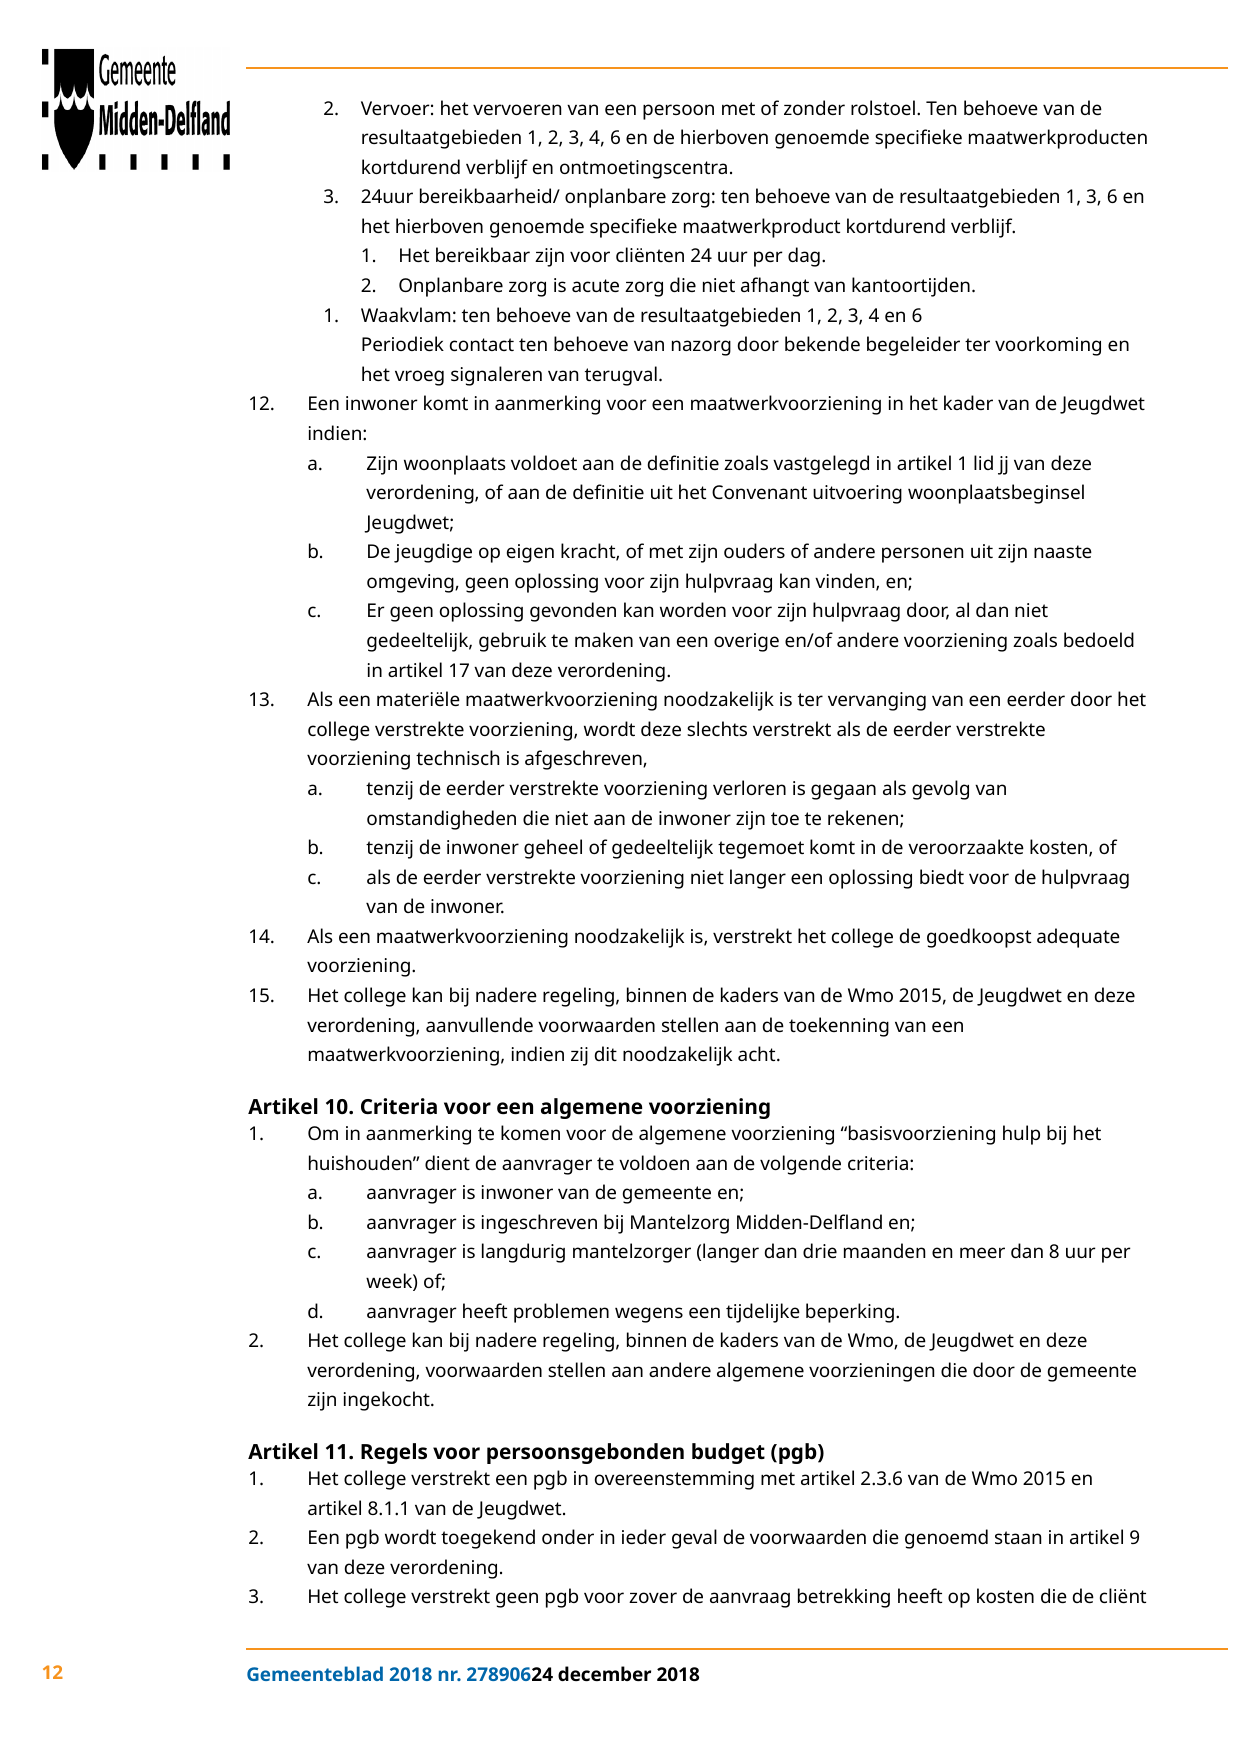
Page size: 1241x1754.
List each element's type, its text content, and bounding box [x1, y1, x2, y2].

list Het bereikbaar zijn voor cliënten 24 uur per dag. [361, 243, 1152, 268]
list Als een materiële maatwerkvoorziening noodzakelijk is ter vervanging van een eerder door het college verstrekte voorziening, wordt deze slechts verstrekt als de eerder verstrekte voorziening technisch is afgeschreven, [248, 686, 1152, 771]
list Vervoer: het vervoeren van een persoon met of zonder rolstoel. Ten behoeve van de resultaatgebieden 1, 2, 3, 4, 6 en de hierboven genoemde specifieke maatwerkproducten kortdurend verblijf en ontmoetingscentra. [323, 95, 1152, 180]
list Zijn woonplaats voldoet aan de definitie zoals vastgelegd in artikel 1 lid jj van deze verordening, of aan de definitie uit het Convenant uitvoering woonplaatsbeginsel Jeugdwet; [307, 450, 1152, 535]
list Het college kan bij nadere regeling, binnen de kaders van de Wmo 2015, de Jeugdwet en deze verordening, aanvullende voorwaarden stellen aan de toekenning van een maatwerkvoorziening, indien zij dit noodzakelijk acht. [248, 982, 1152, 1067]
list De jeugdige op eigen kracht, of met zijn ouders of andere personen uit zijn naaste omgeving, geen oplossing voor zijn hulpvraag kan vinden, en; [307, 538, 1152, 594]
list Het college kan bij nadere regeling, binnen de kaders van de Wmo, de Jeugdwet en deze verordening, voorwaarden stellen aan andere algemene voorzieningen die door de gemeente zijn ingekocht. [248, 1327, 1152, 1412]
list Onplanbare zorg is acute zorg die niet afhangt van kantoortijden. [361, 272, 1152, 298]
picture [41, 47, 231, 172]
list Er geen oplossing gevonden kan worden voor zijn hulpvraag door, al dan niet gedeeltelijk, gebruik te maken van een overige en/of andere voorziening zoals bedoeld in artikel 17 van deze verordening. [307, 598, 1152, 683]
list Een inwoner komt in aanmerking voor een maatwerkvoorziening in het kader van de Jeugdwet indien: [248, 391, 1152, 446]
list Waakvlam: ten behoeve van de resultaatgebieden 1, 2, 3, 4 en 6 [323, 302, 1152, 328]
list aanvrager heeft problemen wegens een tijdelijke beperking. [307, 1298, 1152, 1323]
list aanvrager is inwoner van de gemeente en; [307, 1179, 1152, 1205]
list tenzij de eerder verstrekte voorziening verloren is gegaan als gevolg van omstandigheden die niet aan de inwoner zijn toe te rekenen; [307, 775, 1152, 831]
list Om in aanmerking te komen voor de algemene voorziening “basisvoorziening hulp bij het huishouden” dient de aanvrager te voldoen aan de volgende criteria: [248, 1120, 1152, 1176]
list Het college verstrekt een pgb in overeenstemming met artikel 2.3.6 van de Wmo 2015 en artikel 8.1.1 van de Jeugdwet. [248, 1465, 1152, 1521]
list als de eerder verstrekte voorziening niet langer een oplossing biedt voor de hulpvraag van de inwoner. [307, 864, 1152, 919]
list aanvrager is langdurig mantelzorger (langer dan drie maanden en meer dan 8 uur per week) of; [307, 1239, 1152, 1294]
list 24uur bereikbaarheid/ onplanbare zorg: ten behoeve van de resultaatgebieden 1, 3, 6 en het hierboven genoemde specifieke maatwerkproduct kortdurend verblijf. [323, 183, 1152, 239]
list Een pgb wordt toegekend onder in ieder geval de voorwaarden die genoemd staan in artikel 9 van deze verordening. [248, 1524, 1152, 1580]
text Artikel 10. Criteria voor een algemene voorziening [248, 1092, 1152, 1120]
list Het college verstrekt geen pgb voor zover de aanvraag betrekking heeft op kosten die de cliënt [248, 1584, 1152, 1609]
text Artikel 11. Regels voor persoonsgebonden budget (pgb) [248, 1437, 1152, 1465]
list Periodiek contact ten behoeve van nazorg door bekende begeleider ter voorkoming en het vroeg signaleren van terugval. [323, 331, 1152, 387]
list aanvrager is ingeschreven bij Mantelzorg Midden-Delfland en; [307, 1209, 1152, 1235]
list tenzij de inwoner geheel of gedeeltelijk tegemoet komt in de veroorzaakte kosten, of [307, 834, 1152, 860]
list Als een maatwerkvoorziening noodzakelijk is, verstrekt het college de goedkoopst adequate voorziening. [248, 923, 1152, 978]
